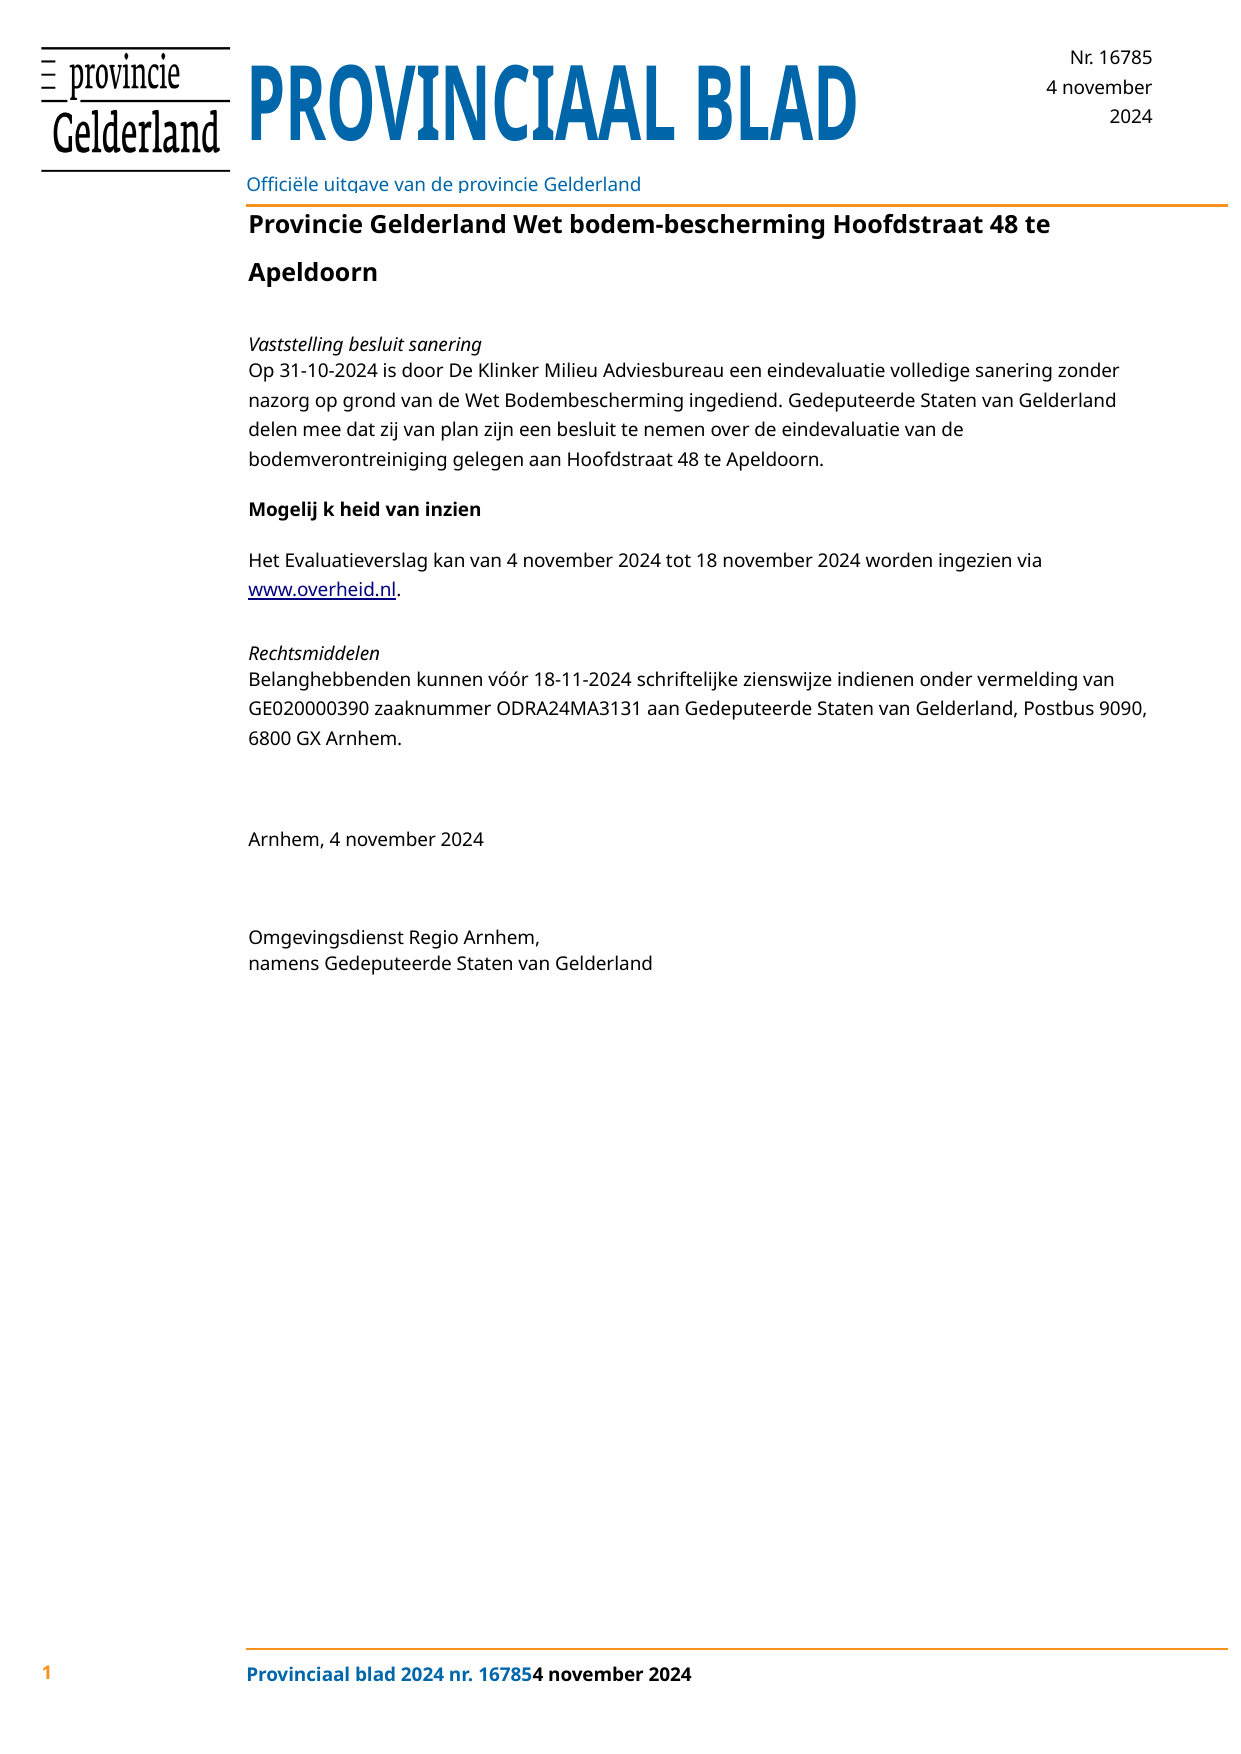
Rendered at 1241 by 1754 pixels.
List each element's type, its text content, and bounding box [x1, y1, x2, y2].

picture [41, 47, 231, 172]
text Het Evaluatieverslag kan van 4 november 2024 tot 18 november 2024 worden ingezien via www.overheid.nl. [248, 547, 1152, 602]
text Mogelij k heid van inzien [248, 496, 1152, 522]
text Arnhem, 4 november 2024 [248, 826, 1152, 852]
text Rechtsmiddelen [248, 640, 1152, 666]
text Vaststelling besluit sanering [248, 331, 1152, 357]
text namens Gedeputeerde Staten van Gelderland [248, 950, 1152, 976]
text Provincie Gelderland Wet bodem-bescherming Hoofdstraat 48 te Apeldoorn [248, 207, 1152, 288]
text Belanghebbenden kunnen vóór 18-11-2024 schriftelijke zienswijze indienen onder vermelding van GE020000390 zaaknummer ODRA24MA3131 aan Gedeputeerde Staten van Gelderland, Postbus 9090, 6800 GX Arnhem. [248, 666, 1152, 751]
text Omgevingsdienst Regio Arnhem, [248, 924, 1152, 950]
text Op 31-10-2024 is door De Klinker Milieu Adviesbureau een eindevaluatie volledige sanering zonder nazorg op grond van de Wet Bodembescherming ingediend. Gedeputeerde Staten van Gelderland delen mee dat zij van plan zijn een besluit te nemen over de eindevaluatie van de bodemverontreiniging gelegen aan Hoofdstraat 48 te Apeldoorn. [248, 357, 1152, 472]
